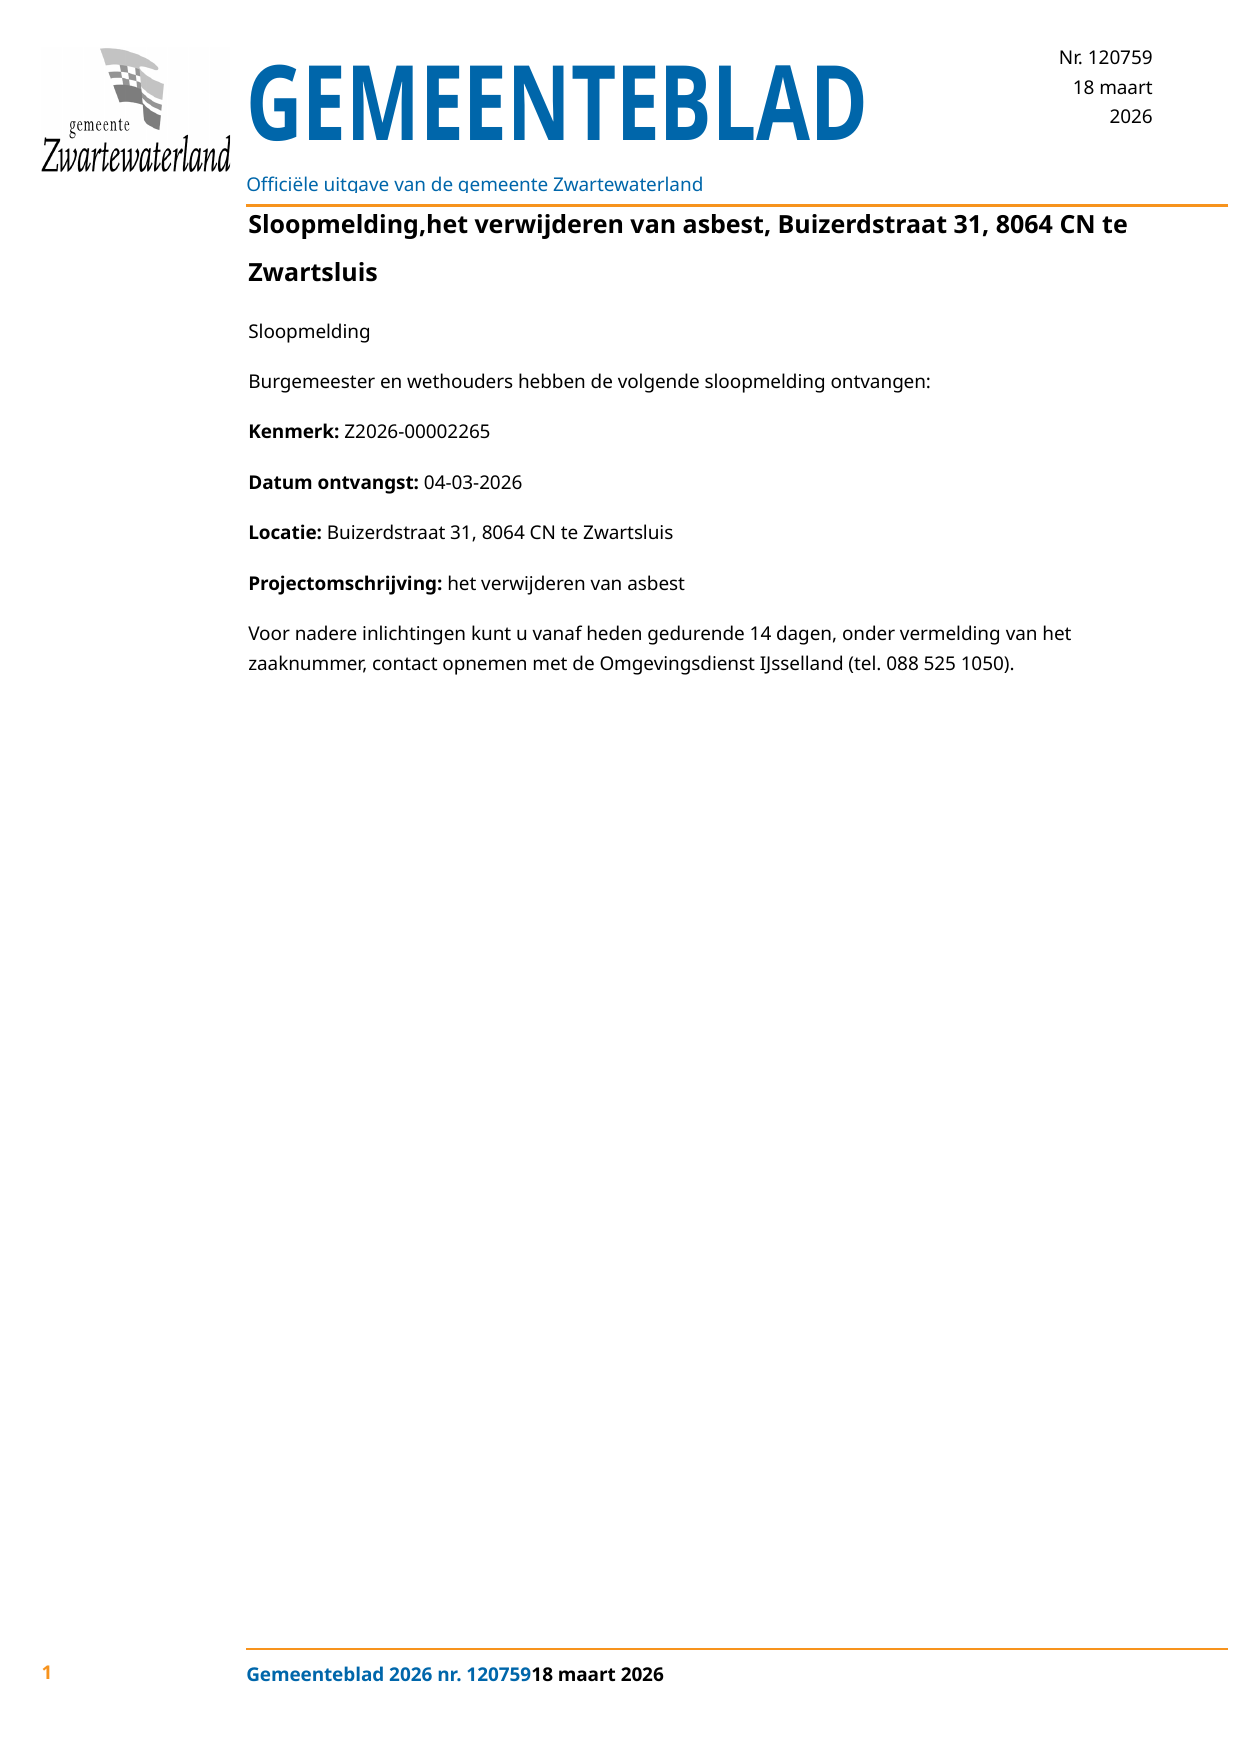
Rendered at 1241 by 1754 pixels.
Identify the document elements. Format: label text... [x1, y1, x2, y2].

text Locatie: Buizerdstraat 31, 8064 CN te Zwartsluis [248, 519, 1152, 545]
text Burgemeester en wethouders hebben de volgende sloopmelding ontvangen: [248, 368, 1152, 394]
text Sloopmelding [248, 318, 1152, 344]
picture [41, 47, 231, 172]
text Kenmerk: Z2026-00002265 [248, 419, 1152, 444]
text Datum ontvangst: 04-03-2026 [248, 469, 1152, 495]
text Voor nadere inlichtingen kunt u vanaf heden gedurende 14 dagen, onder vermelding van het zaaknummer, contact opnemen met de Omgevingsdienst IJsselland (tel. 088 525 1050). [248, 620, 1152, 676]
text Projectomschrijving: het verwijderen van asbest [248, 570, 1152, 596]
text Sloopmelding,het verwijderen van asbest, Buizerdstraat 31, 8064 CN te Zwartsluis [248, 207, 1152, 288]
